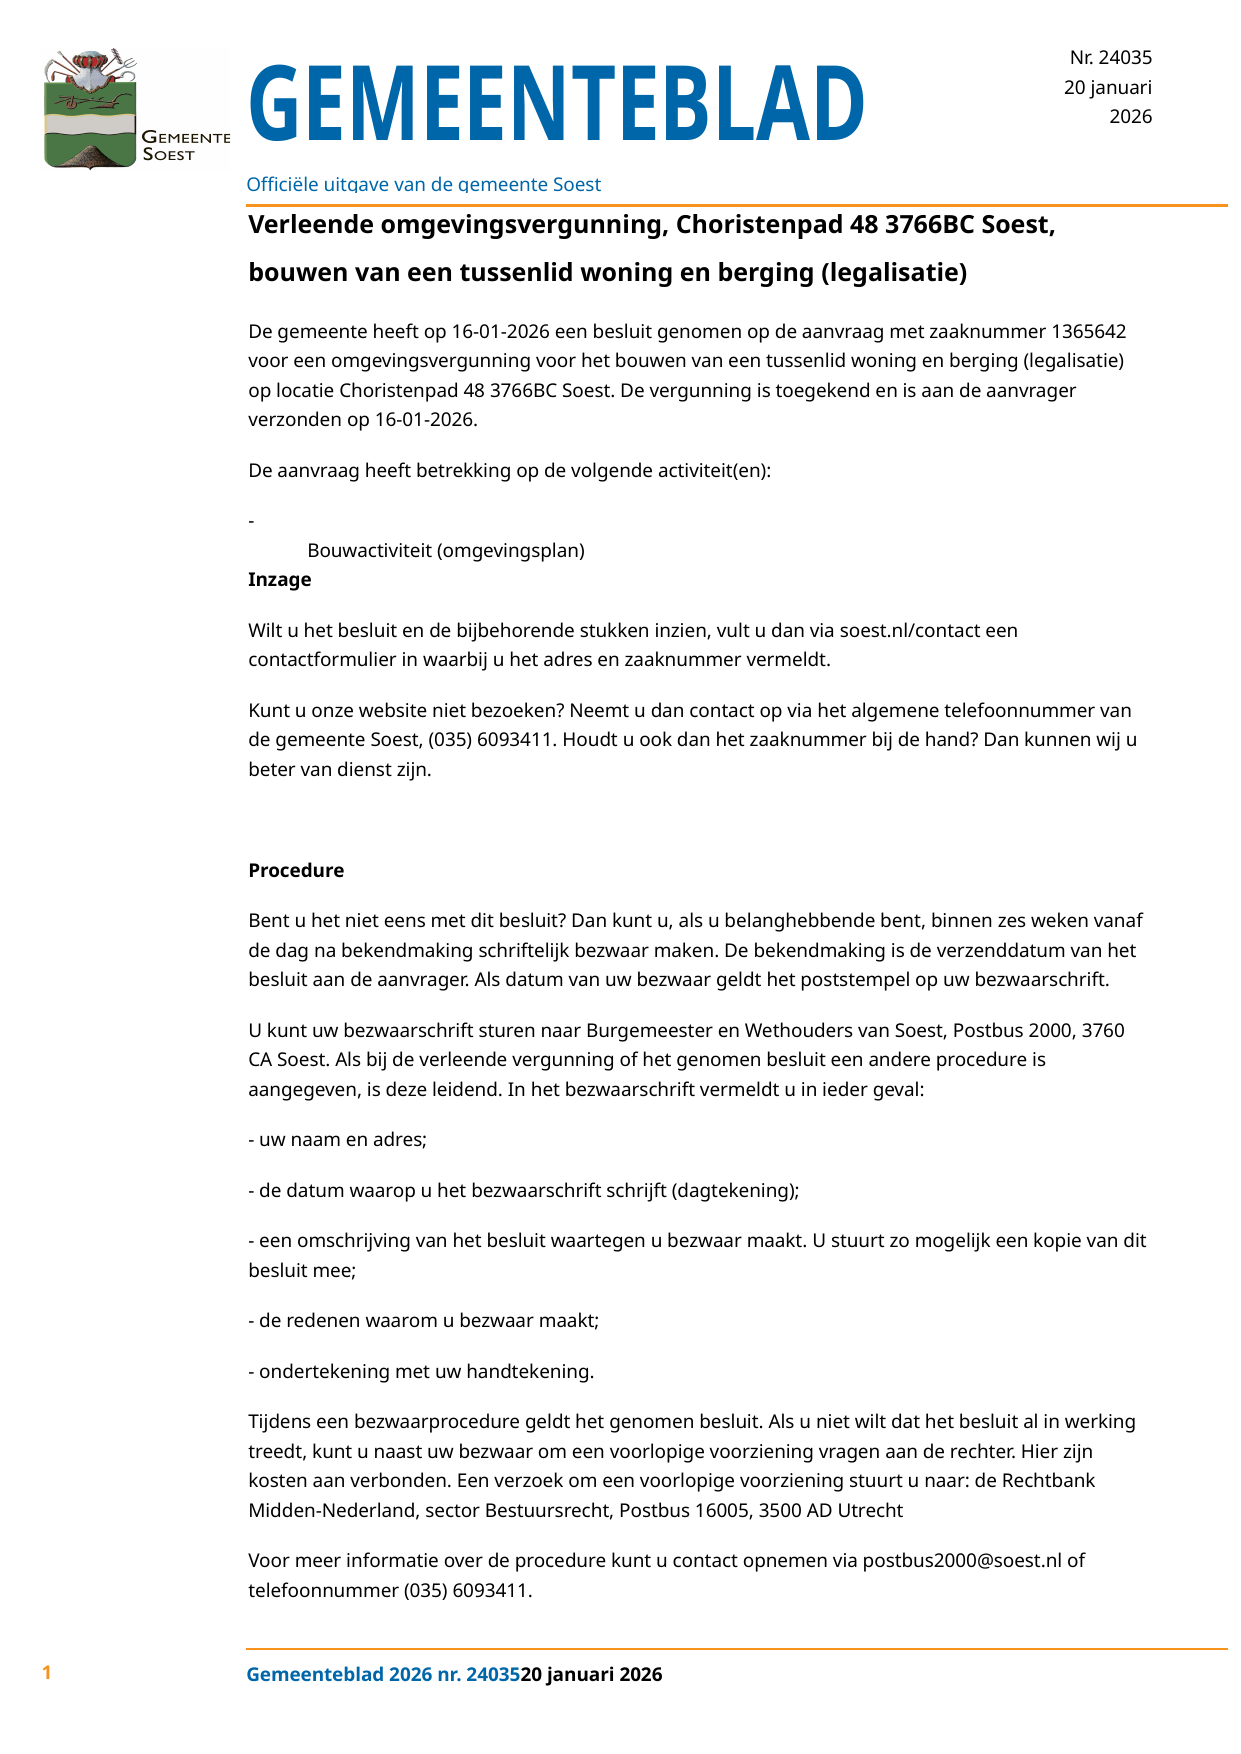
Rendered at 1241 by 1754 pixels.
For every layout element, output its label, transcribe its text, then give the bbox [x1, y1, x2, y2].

text U kunt uw bezwaarschrift sturen naar Burgemeester en Wethouders van Soest, Postbus 2000, 3760 CA Soest. Als bij de verleende vergunning of het genomen besluit een andere procedure is aangegeven, is deze leidend. In het bezwaarschrift vermeldt u in ieder geval: [248, 1017, 1152, 1102]
text Bent u het niet eens met dit besluit? Dan kunt u, als u belanghebbende bent, binnen zes weken vanaf de dag na bekendmaking schriftelijk bezwaar maken. De bekendmaking is de verzenddatum van het besluit aan de aanvrager. Als datum van uw bezwaar geldt het poststempel op uw bezwaarschrift. [248, 907, 1152, 992]
text - uw naam en adres; [248, 1127, 1152, 1152]
text Voor meer informatie over de procedure kunt u contact opnemen via postbus2000@soest.nl of telefoonnummer (035) 6093411. [248, 1547, 1152, 1603]
text Inzage [248, 567, 1152, 592]
text Kunt u onze website niet bezoeken? Neemt u dan contact op via het algemene telefoonnummer van de gemeente Soest, (035) 6093411. Houdt u ook dan het zaaknummer bij de hand? Dan kunnen wij u beter van dienst zijn. [248, 697, 1152, 782]
text - ondertekening met uw handtekening. [248, 1358, 1152, 1384]
text - de datum waarop u het bezwaarschrift schrijft (dagtekening); [248, 1177, 1152, 1203]
text Wilt u het besluit en de bijbehorende stukken inzien, vult u dan via soest.nl/contact een contactformulier in waarbij u het adres en zaaknummer vermeldt. [248, 617, 1152, 672]
text De aanvraag heeft betrekking op de volgende activiteit(en): [248, 457, 1152, 483]
text Verleende omgevingsvergunning, Choristenpad 48 3766BC Soest, bouwen van een tussenlid woning en berging (legalisatie) [248, 207, 1152, 288]
list Bouwactiviteit (omgevingsplan) [248, 537, 1152, 563]
picture [41, 47, 231, 172]
text - een omschrijving van het besluit waartegen u bezwaar maakt. U stuurt zo mogelijk een kopie van dit besluit mee; [248, 1227, 1152, 1283]
text Procedure [248, 857, 1152, 883]
text De gemeente heeft op 16-01-2026 een besluit genomen op de aanvraag met zaaknummer 1365642 voor een omgevingsvergunning voor het bouwen van een tussenlid woning en berging (legalisatie) op locatie Choristenpad 48 3766BC Soest. De vergunning is toegekend en is aan de aanvrager verzonden op 16-01-2026. [248, 318, 1152, 432]
text Tijdens een bezwaarprocedure geldt het genomen besluit. Als u niet wilt dat het besluit al in werking treedt, kunt u naast uw bezwaar om een voorlopige voorziening vragen aan de rechter. Hier zijn kosten aan verbonden. Een verzoek om een voorlopige voorziening stuurt u naar: de Rechtbank Midden-Nederland, sector Bestuursrecht, Postbus 16005, 3500 AD Utrecht [248, 1408, 1152, 1523]
text - de redenen waarom u bezwaar maakt; [248, 1307, 1152, 1333]
